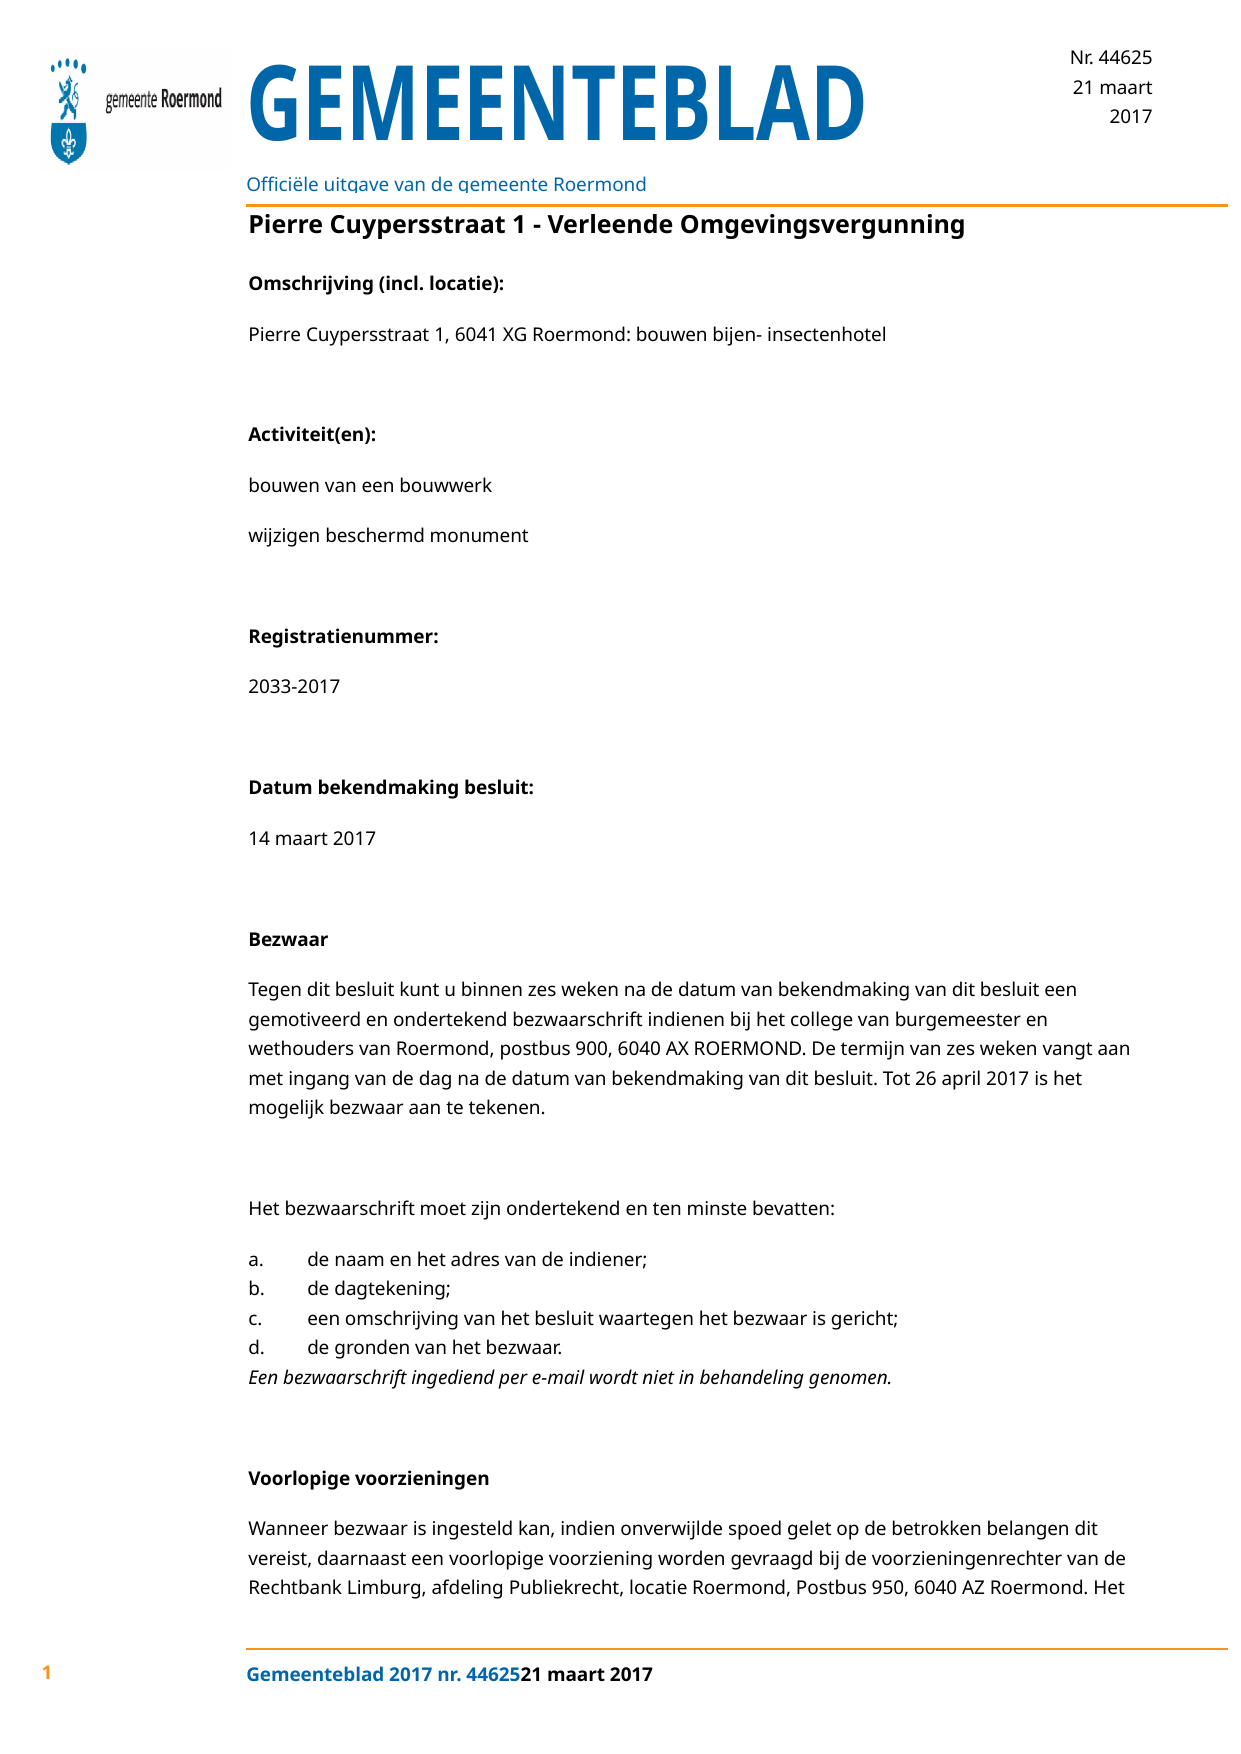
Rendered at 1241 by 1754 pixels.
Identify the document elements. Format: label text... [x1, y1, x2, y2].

text Bezwaar [248, 926, 1152, 951]
list de naam en het adres van de indiener; [248, 1246, 1152, 1271]
text 2033-2017 [248, 674, 1152, 699]
text Activiteit(en): [248, 422, 1152, 447]
text Tegen dit besluit kunt u binnen zes weken na de datum van bekendmaking van dit besluit een gemotiveerd en ondertekend bezwaarschrift indienen bij het college van burgemeester en wethouders van Roermond, postbus 900, 6040 AX ROERMOND. De termijn van zes weken vangt aan met ingang van de dag na de datum van bekendmaking van dit besluit. Tot 26 april 2017 is het mogelijk bezwaar aan te tekenen. [248, 976, 1152, 1120]
text Datum bekendmaking besluit: [248, 774, 1152, 800]
list een omschrijving van het besluit waartegen het bezwaar is gericht; [248, 1305, 1152, 1331]
list de gronden van het bezwaar. [248, 1334, 1152, 1360]
text Omschrijving (incl. locatie): [248, 270, 1152, 296]
list de dagtekening; [248, 1275, 1152, 1301]
text Wanneer bezwaar is ingesteld kan, indien onverwijlde spoed gelet op de betrokken belangen dit vereist, daarnaast een voorlopige voorziening worden gevraagd bij de voorzieningenrechter van de Rechtbank Limburg, afdeling Publiekrecht, locatie Roermond, Postbus 950, 6040 AZ Roermond. Het [248, 1515, 1152, 1600]
text Een bezwaarschrift ingediend per e-mail wordt niet in behandeling genomen. [248, 1364, 1152, 1390]
text Registratienummer: [248, 623, 1152, 649]
text Pierre Cuypersstraat 1, 6041 XG Roermond: bouwen bijen- insectenhotel [248, 321, 1152, 346]
picture [41, 47, 231, 172]
text Het bezwaarschrift moet zijn ondertekend en ten minste bevatten: [248, 1195, 1152, 1221]
text bouwen van een bouwwerk [248, 472, 1152, 498]
text 14 maart 2017 [248, 825, 1152, 851]
text Voorlopige voorzieningen [248, 1465, 1152, 1491]
text Pierre Cuypersstraat 1 - Verleende Omgevingsvergunning [248, 207, 1152, 241]
text wijzigen beschermd monument [248, 522, 1152, 548]
